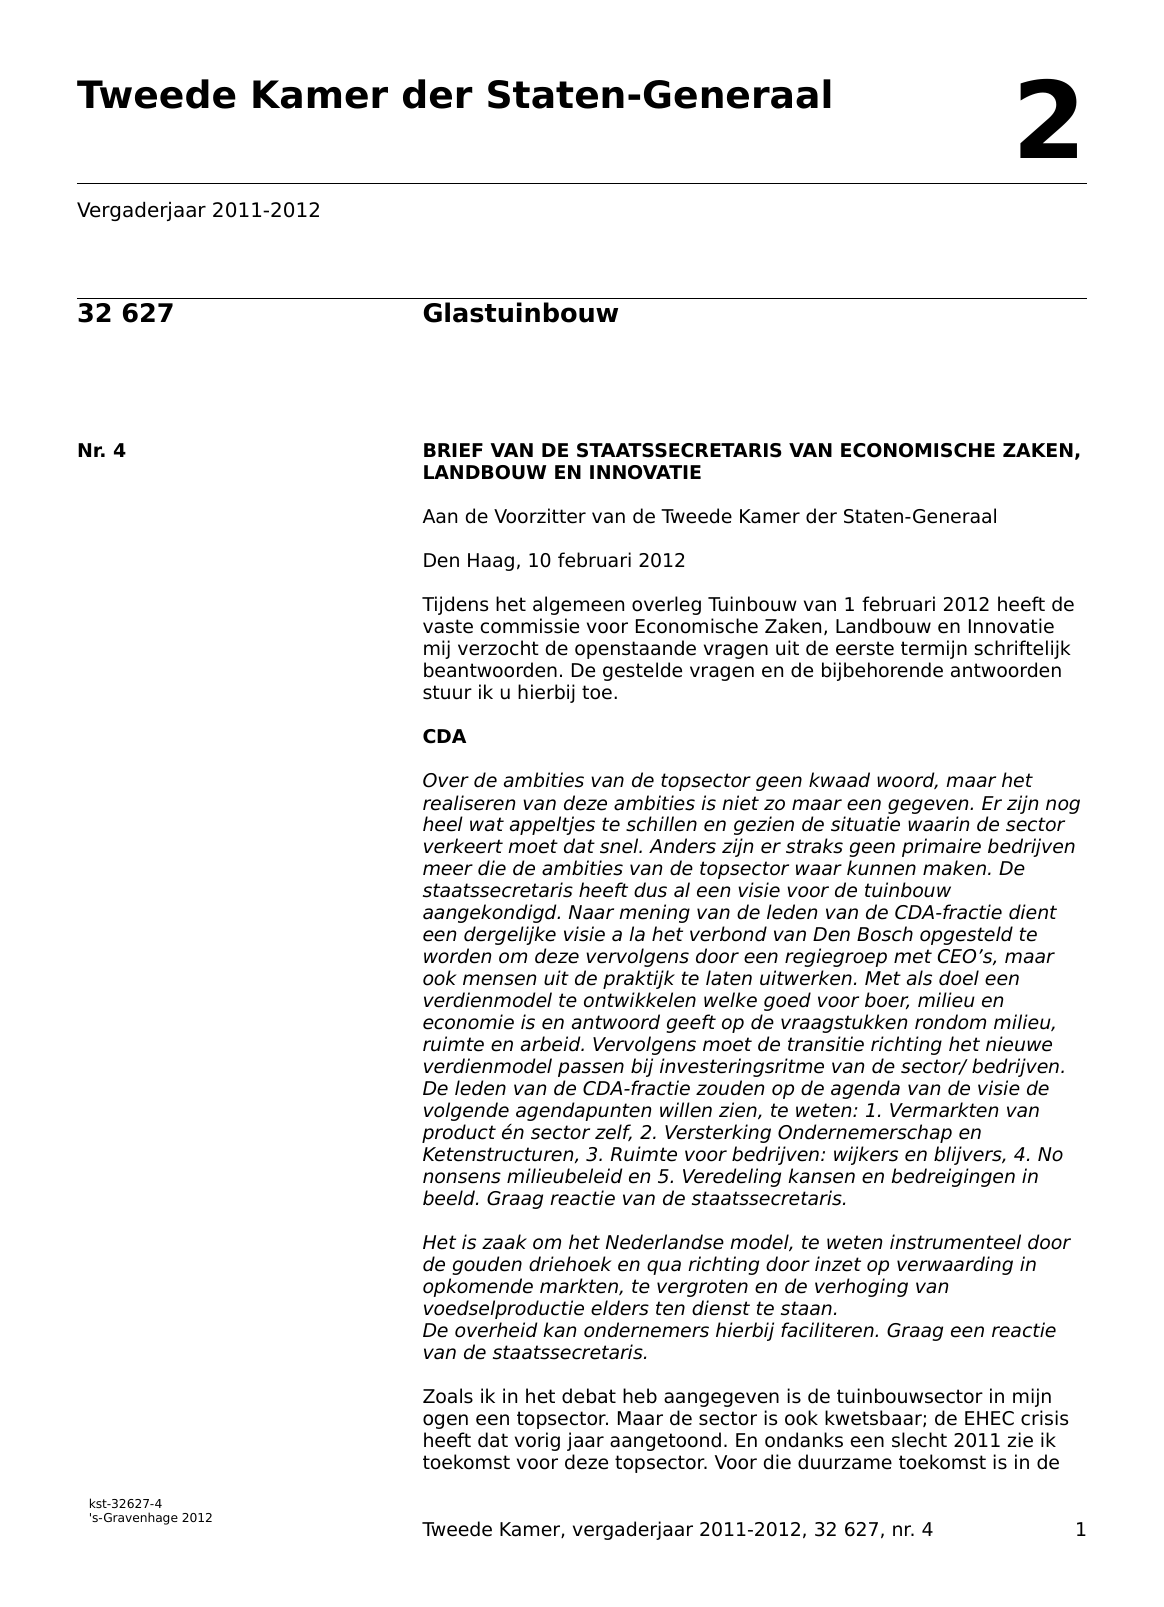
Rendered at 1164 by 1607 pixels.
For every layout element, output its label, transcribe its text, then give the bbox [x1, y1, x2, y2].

subtitle Nr. 4 BRIEF VAN DE STAATSSECRETARIS VAN ECONOMISCHE ZAKEN, LANDBOUW EN INNOVATIE [77, 440, 1087, 484]
text kst-32627-4 [88, 1497, 323, 1511]
text 's-Gravenhage 2012 [88, 1511, 323, 1525]
text Zoals ik in het debat heb aangegeven is de tuinbouwsector in mijn ogen een topsector. Maar de sector is ook kwetsbaar; de EHEC crisis heeft dat vorig jaar aangetoond. En ondanks een slecht 2011 zie ik toekomst voor deze topsector. Voor die duurzame toekomst is in de [422, 1386, 1087, 1474]
subtitle 32 627 Glastuinbouw [77, 299, 1087, 329]
text Over de ambities van de topsector geen kwaad woord, maar het realiseren van deze ambities is niet zo maar een gegeven. Er zijn nog heel wat appeltjes te schillen en gezien de situatie waarin de sector verkeert moet dat snel. Anders zijn er straks geen primaire bedrijven meer die de ambities van de topsector waar kunnen maken. De staatssecretaris heeft dus al een visie voor de tuinbouw aangekondigd. Naar mening van de leden van de CDA-fractie dient een dergelijke visie a la het verbond van Den Bosch opgesteld te worden om deze vervolgens door een regiegroep met CEO’s, maar ook mensen uit de praktijk te laten uitwerken. Met als doel een verdienmodel te ontwikkelen welke goed voor boer, milieu en economie is en antwoord geeft op de vraagstukken rondom milieu, ruimte en arbeid. Vervolgens moet de transitie richting het nieuwe verdienmodel passen bij investeringsritme van de sector/ bedrijven. De leden van de CDA-fractie zouden op de agenda van de visie de volgende agendapunten willen zien, te weten: 1. Vermarkten van product én sector zelf, 2. Versterking Ondernemerschap en Ketenstructuren, 3. Ruimte voor bedrijven: wijkers en blijvers, 4. No nonsens milieubeleid en 5. Veredeling kansen en bedreigingen in beeld. Graag reactie van de staatssecretaris. [422, 770, 1087, 1210]
table_header 2 [886, 59, 1087, 183]
text Aan de Voorzitter van de Tweede Kamer der Staten-Generaal [422, 506, 1087, 528]
table_cell Vergaderjaar 2011-2012 [77, 184, 1087, 298]
table_header Tweede Kamer der Staten-Generaal [77, 59, 886, 183]
text Den Haag, 10 februari 2012 [422, 550, 1087, 572]
text Tijdens het algemeen overleg Tuinbouw van 1 februari 2012 heeft de vaste commissie voor Economische Zaken, Landbouw en Innovatie mij verzocht de openstaande vragen uit de eerste termijn schriftelijk beantwoorden. De gestelde vragen en de bijbehorende antwoorden stuur ik u hierbij toe. [422, 594, 1087, 704]
text Het is zaak om het Nederlandse model, te weten instrumenteel door de gouden driehoek en qua richting door inzet op verwaarding in opkomende markten, te vergroten en de verhoging van voedselproductie elders ten dienst te staan. [422, 1232, 1087, 1320]
subtitle CDA [422, 726, 1087, 748]
text De overheid kan ondernemers hierbij faciliteren. Graag een reactie van de staatssecretaris. [422, 1320, 1087, 1364]
